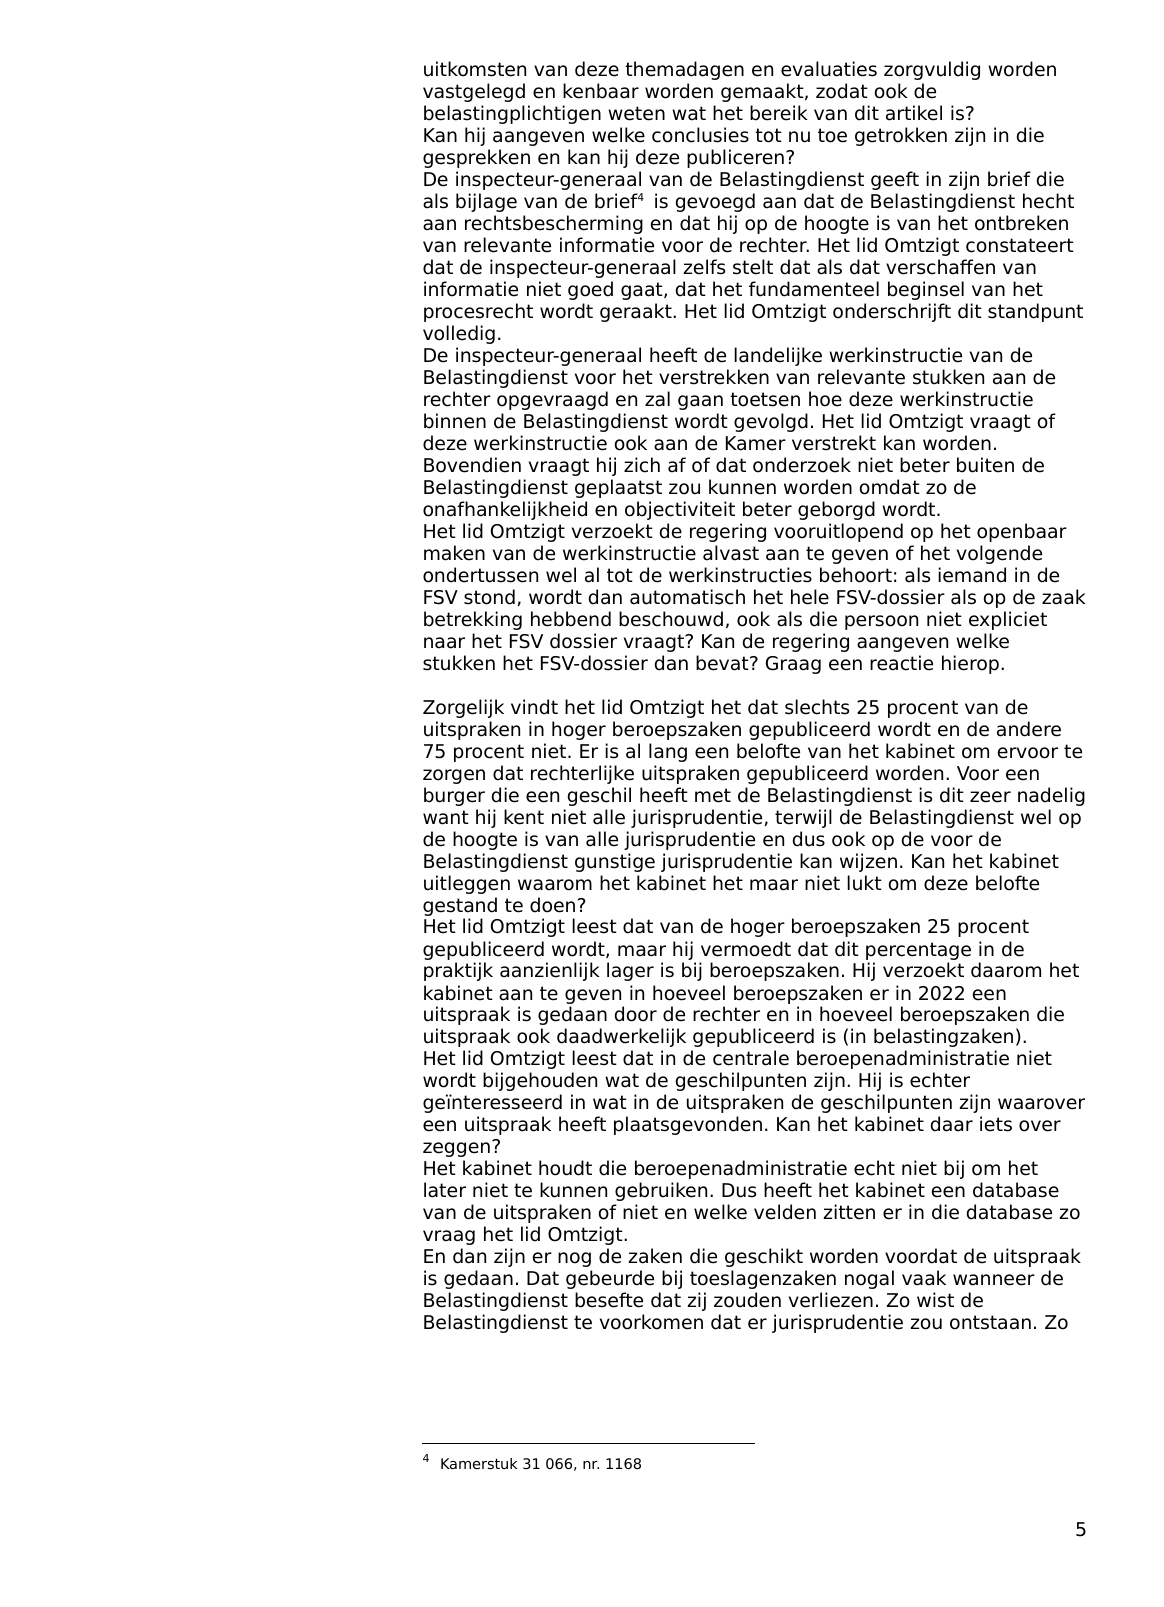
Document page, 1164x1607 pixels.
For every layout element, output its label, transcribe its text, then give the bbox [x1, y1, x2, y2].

text uitkomsten van deze themadagen en evaluaties zorgvuldig worden vastgelegd en kenbaar worden gemaakt, zodat ook de belastingplichtigen weten wat het bereik van dit artikel is? [422, 59, 1087, 125]
text Kan hij aangeven welke conclusies tot nu toe getrokken zijn in die gesprekken en kan hij deze publiceren? [422, 125, 1087, 169]
text Het lid Omtzigt leest dat van de hoger beroepszaken 25 procent gepubliceerd wordt, maar hij vermoedt dat dit percentage in de praktijk aanzienlijk lager is bij beroepszaken. Hij verzoekt daarom het kabinet aan te geven in hoeveel beroepszaken er in 2022 een uitspraak is gedaan door de rechter en in hoeveel beroepszaken die uitspraak ook daadwerkelijk gepubliceerd is (in belastingzaken). [422, 916, 1087, 1048]
text En dan zijn er nog de zaken die geschikt worden voordat de uitspraak is gedaan. Dat gebeurde bij toeslagenzaken nogal vaak wanneer de Belastingdienst besefte dat zij zouden verliezen. Zo wist de Belastingdienst te voorkomen dat er jurisprudentie zou ontstaan. Zo [422, 1246, 1087, 1334]
text De inspecteur-generaal heeft de landelijke werkinstructie van de Belastingdienst voor het verstrekken van relevante stukken aan de rechter opgevraagd en zal gaan toetsen hoe deze werkinstructie binnen de Belastingdienst wordt gevolgd. Het lid Omtzigt vraagt of deze werkinstructie ook aan de Kamer verstrekt kan worden. Bovendien vraagt hij zich af of dat onderzoek niet beter buiten de Belastingdienst geplaatst zou kunnen worden omdat zo de onafhankelijkheid en objectiviteit beter geborgd wordt. [422, 345, 1087, 521]
text Het kabinet houdt die beroepenadministratie echt niet bij om het later niet te kunnen gebruiken. Dus heeft het kabinet een database van de uitspraken of niet en welke velden zitten er in die database zo vraag het lid Omtzigt. [422, 1158, 1087, 1246]
text Zorgelijk vindt het lid Omtzigt het dat slechts 25 procent van de uitspraken in hoger beroepszaken gepubliceerd wordt en de andere 75 procent niet. Er is al lang een belofte van het kabinet om ervoor te zorgen dat rechterlijke uitspraken gepubliceerd worden. Voor een burger die een geschil heeft met de Belastingdienst is dit zeer nadelig want hij kent niet alle jurisprudentie, terwijl de Belastingdienst wel op de hoogte is van alle jurisprudentie en dus ook op de voor de Belastingdienst gunstige jurisprudentie kan wijzen. Kan het kabinet uitleggen waarom het kabinet het maar niet lukt om deze belofte gestand te doen? [422, 697, 1087, 916]
text Het lid Omtzigt leest dat in de centrale beroepenadministratie niet wordt bijgehouden wat de geschilpunten zijn. Hij is echter geïnteresseerd in wat in de uitspraken de geschilpunten zijn waarover een uitspraak heeft plaatsgevonden. Kan het kabinet daar iets over zeggen? [422, 1048, 1087, 1158]
text De inspecteur-generaal van de Belastingdienst geeft in zijn brief die als bijlage van de brief is gevoegd aan dat de Belastingdienst hecht aan rechtsbescherming en dat hij op de hoogte is van het ontbreken van relevante informatie voor de rechter. Het lid Omtzigt constateert dat de inspecteur-generaal zelfs stelt dat als dat verschaffen van informatie niet goed gaat, dat het fundamenteel beginsel van het procesrecht wordt geraakt. Het lid Omtzigt onderschrijft dit standpunt volledig. [422, 169, 1087, 345]
text Kamerstuk 31 066, nr. 1168 [422, 1452, 1087, 1474]
text Het lid Omtzigt verzoekt de regering vooruitlopend op het openbaar maken van de werkinstructie alvast aan te geven of het volgende ondertussen wel al tot de werkinstructies behoort: als iemand in de FSV stond, wordt dan automatisch het hele FSV-dossier als op de zaak betrekking hebbend beschouwd, ook als die persoon niet expliciet naar het FSV dossier vraagt? Kan de regering aangeven welke stukken het FSV-dossier dan bevat? Graag een reactie hierop. [422, 521, 1087, 674]
